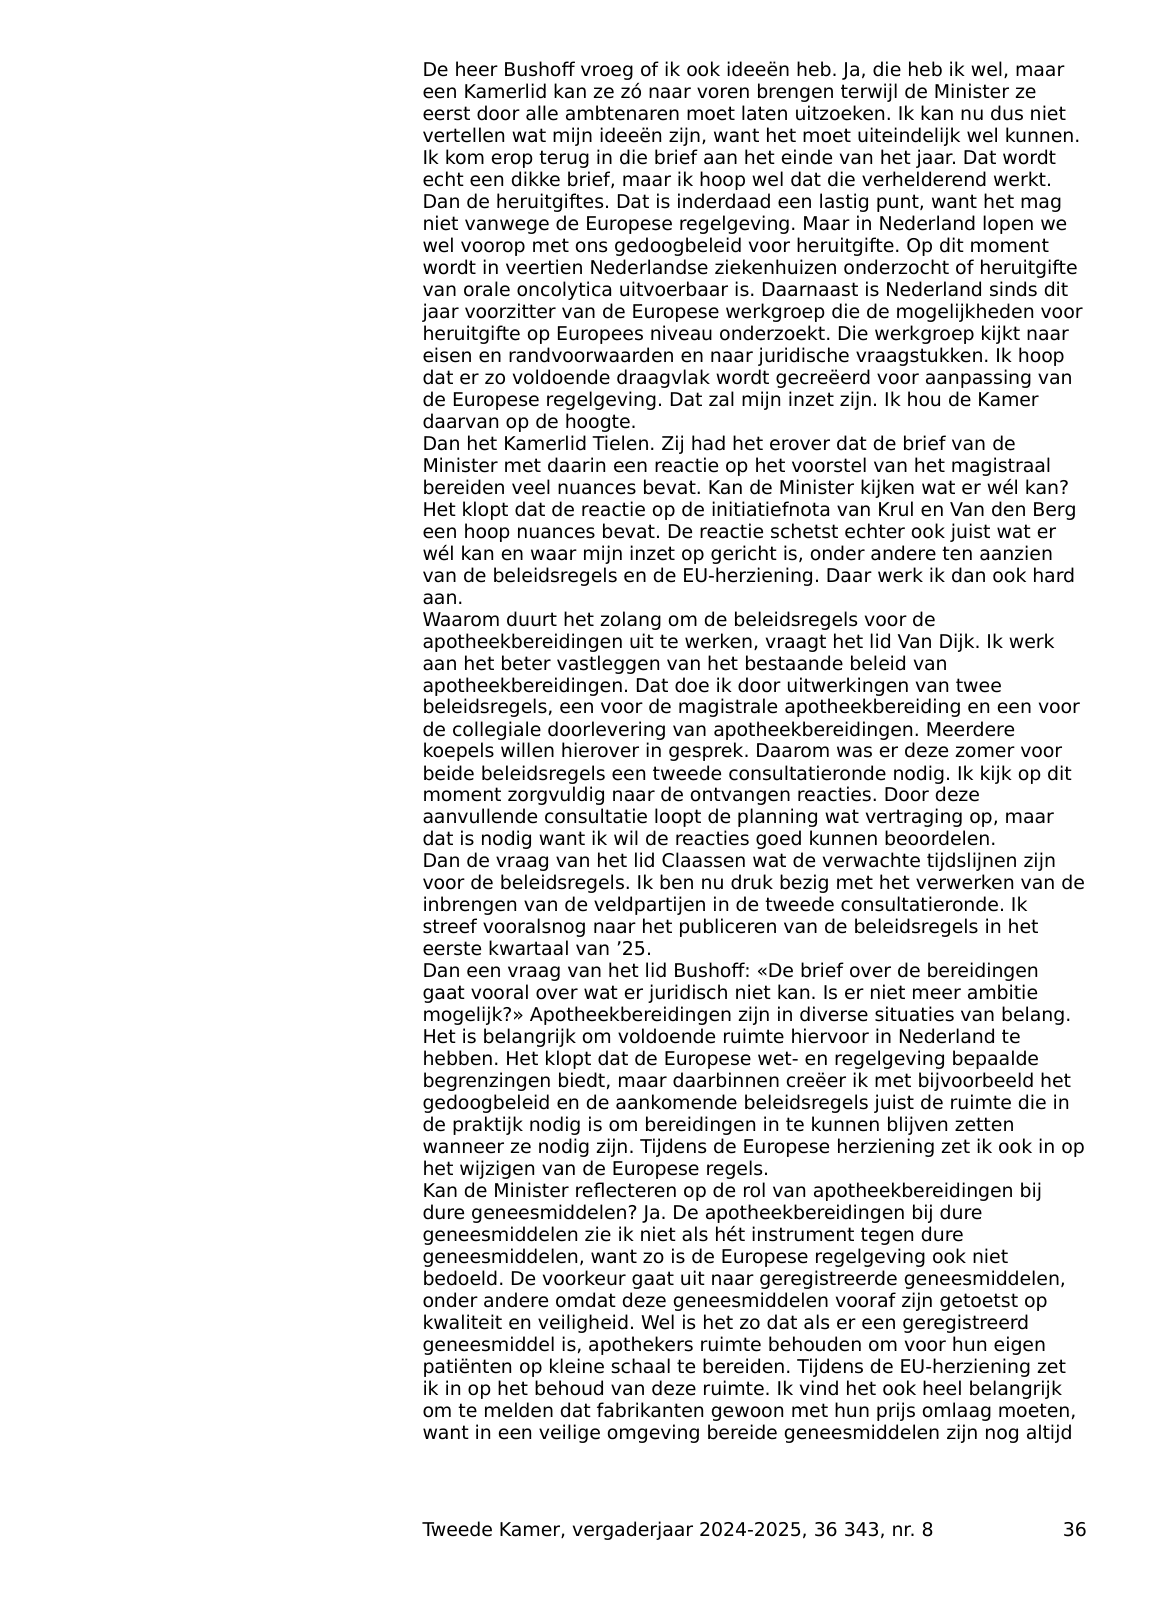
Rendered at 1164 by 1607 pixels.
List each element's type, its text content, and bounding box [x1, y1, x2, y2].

text Waarom duurt het zolang om de beleidsregels voor de apotheekbereidingen uit te werken, vraagt het lid Van Dijk. Ik werk aan het beter vastleggen van het bestaande beleid van apotheekbereidingen. Dat doe ik door uitwerkingen van twee beleidsregels, een voor de magistrale apotheekbereiding en een voor de collegiale doorlevering van apotheekbereidingen. Meerdere koepels willen hierover in gesprek. Daarom was er deze zomer voor beide beleidsregels een tweede consultatieronde nodig. Ik kijk op dit moment zorgvuldig naar de ontvangen reacties. Door deze aanvullende consultatie loopt de planning wat vertraging op, maar dat is nodig want ik wil de reacties goed kunnen beoordelen. [422, 608, 1087, 850]
text De heer Bushoff vroeg of ik ook ideeën heb. Ja, die heb ik wel, maar een Kamerlid kan ze zó naar voren brengen terwijl de Minister ze eerst door alle ambtenaren moet laten uitzoeken. Ik kan nu dus niet vertellen wat mijn ideeën zijn, want het moet uiteindelijk wel kunnen. Ik kom erop terug in die brief aan het einde van het jaar. Dat wordt echt een dikke brief, maar ik hoop wel dat die verhelderend werkt. [422, 59, 1087, 191]
text Dan de heruitgiftes. Dat is inderdaad een lastig punt, want het mag niet vanwege de Europese regelgeving. Maar in Nederland lopen we wel voorop met ons gedoogbeleid voor heruitgifte. Op dit moment wordt in veertien Nederlandse ziekenhuizen onderzocht of heruitgifte van orale oncolytica uitvoerbaar is. Daarnaast is Nederland sinds dit jaar voorzitter van de Europese werkgroep die de mogelijkheden voor heruitgifte op Europees niveau onderzoekt. Die werkgroep kijkt naar eisen en randvoorwaarden en naar juridische vraagstukken. Ik hoop dat er zo voldoende draagvlak wordt gecreëerd voor aanpassing van de Europese regelgeving. Dat zal mijn inzet zijn. Ik hou de Kamer daarvan op de hoogte. [422, 191, 1087, 433]
text Dan de vraag van het lid Claassen wat de verwachte tijdslijnen zijn voor de beleidsregels. Ik ben nu druk bezig met het verwerken van de inbrengen van de veldpartijen in de tweede consultatieronde. Ik streef vooralsnog naar het publiceren van de beleidsregels in het eerste kwartaal van ’25. [422, 850, 1087, 960]
text Dan een vraag van het lid Bushoff: «De brief over de bereidingen gaat vooral over wat er juridisch niet kan. Is er niet meer ambitie mogelijk?» Apotheekbereidingen zijn in diverse situaties van belang. Het is belangrijk om voldoende ruimte hiervoor in Nederland te hebben. Het klopt dat de Europese wet- en regelgeving bepaalde begrenzingen biedt, maar daarbinnen creëer ik met bijvoorbeeld het gedoogbeleid en de aankomende beleidsregels juist de ruimte die in de praktijk nodig is om bereidingen in te kunnen blijven zetten wanneer ze nodig zijn. Tijdens de Europese herziening zet ik ook in op het wijzigen van de Europese regels. [422, 960, 1087, 1180]
text Kan de Minister reflecteren op de rol van apotheekbereidingen bij dure geneesmiddelen? Ja. De apotheekbereidingen bij dure geneesmiddelen zie ik niet als hét instrument tegen dure geneesmiddelen, want zo is de Europese regelgeving ook niet bedoeld. De voorkeur gaat uit naar geregistreerde geneesmiddelen, onder andere omdat deze geneesmiddelen vooraf zijn getoetst op kwaliteit en veiligheid. Wel is het zo dat als er een geregistreerd geneesmiddel is, apothekers ruimte behouden om voor hun eigen patiënten op kleine schaal te bereiden. Tijdens de EU-herziening zet ik in op het behoud van deze ruimte. Ik vind het ook heel belangrijk om te melden dat fabrikanten gewoon met hun prijs omlaag moeten, want in een veilige omgeving bereide geneesmiddelen zijn nog altijd [422, 1180, 1087, 1444]
text Dan het Kamerlid Tielen. Zij had het erover dat de brief van de Minister met daarin een reactie op het voorstel van het magistraal bereiden veel nuances bevat. Kan de Minister kijken wat er wél kan? Het klopt dat de reactie op de initiatiefnota van Krul en Van den Berg een hoop nuances bevat. De reactie schetst echter ook juist wat er wél kan en waar mijn inzet op gericht is, onder andere ten aanzien van de beleidsregels en de EU-herziening. Daar werk ik dan ook hard aan. [422, 433, 1087, 608]
